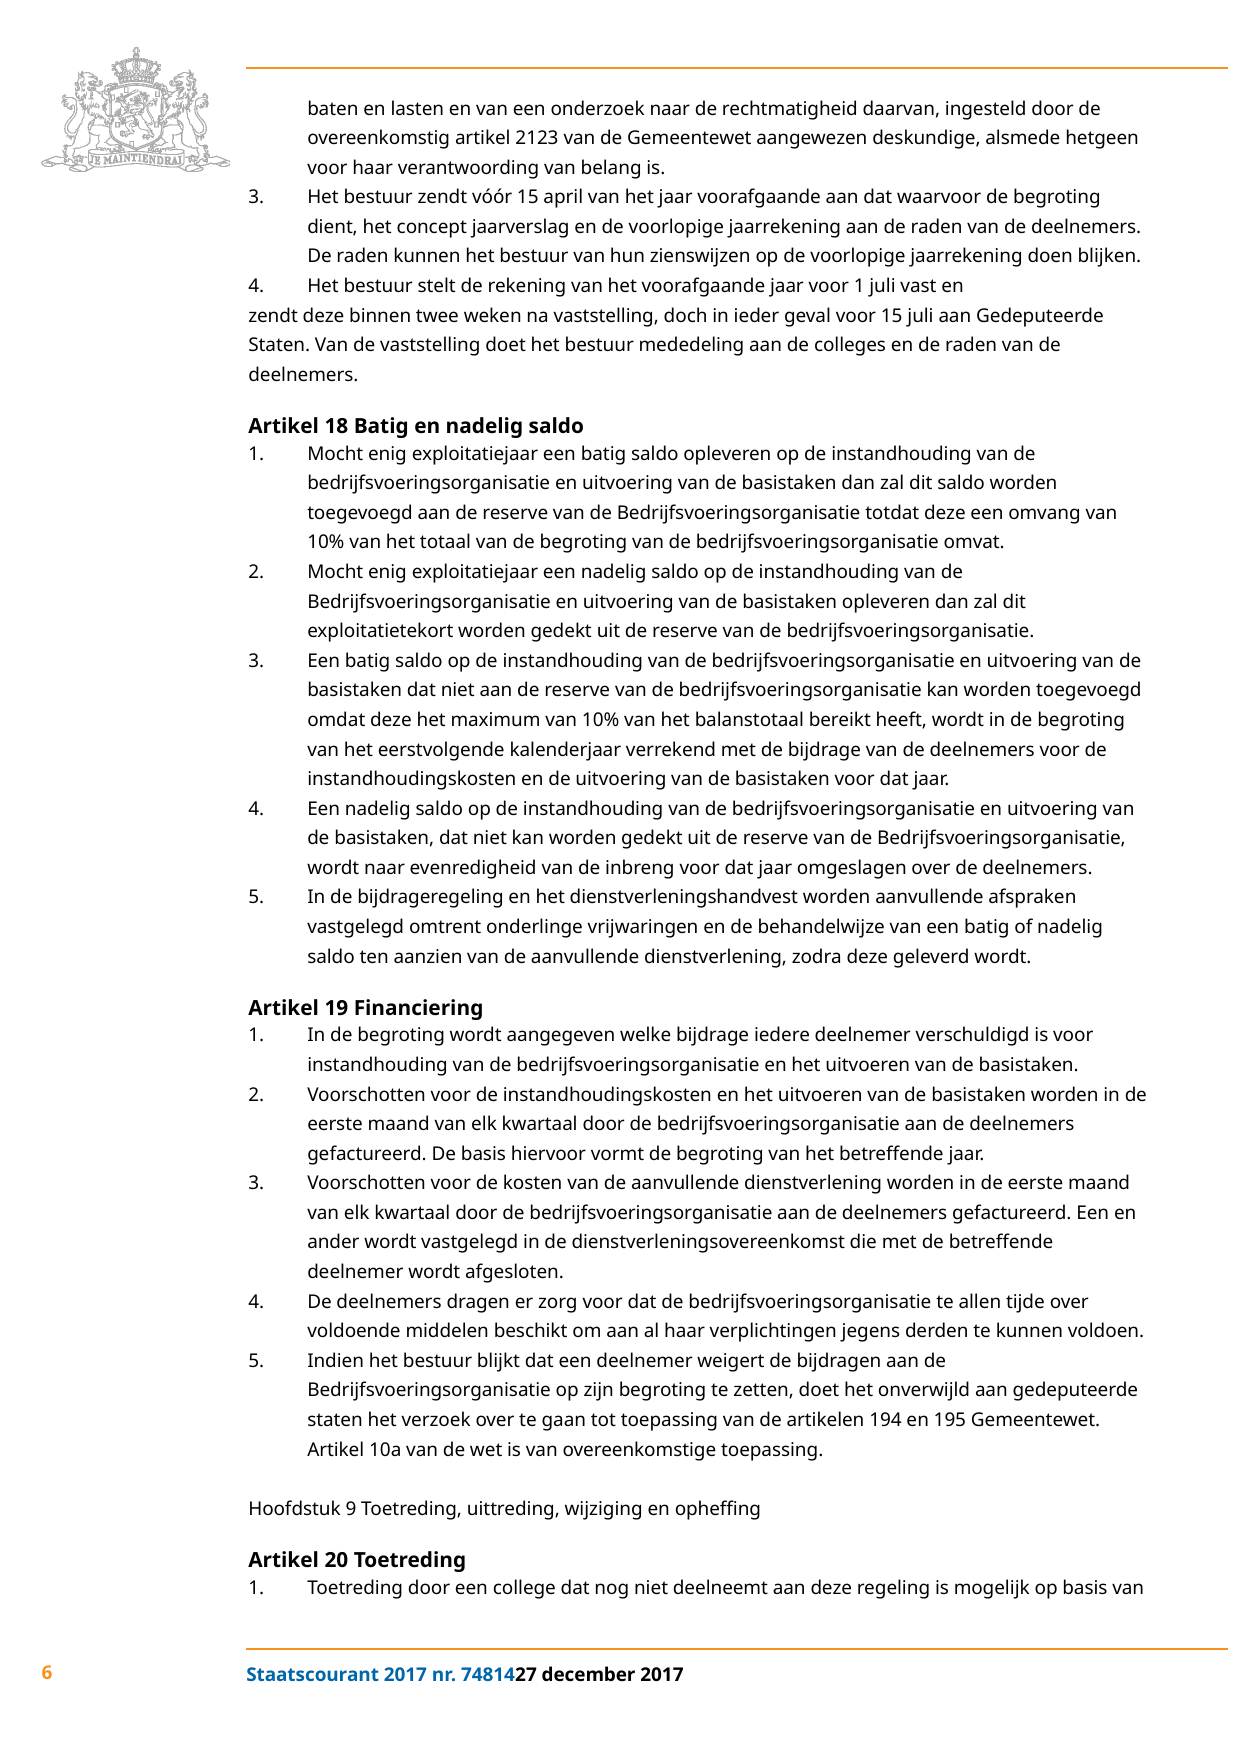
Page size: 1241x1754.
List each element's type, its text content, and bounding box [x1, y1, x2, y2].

list Indien het bestuur blijkt dat een deelnemer weigert de bijdragen aan de Bedrijfsvoeringsorganisatie op zijn begroting te zetten, doet het onverwijld aan gedeputeerde staten het verzoek over te gaan tot toepassing van de artikelen 194 en 195 Gemeentewet. Artikel 10a van de wet is van overeenkomstige toepassing. [248, 1347, 1152, 1462]
text Artikel 20 Toetreding [248, 1545, 1152, 1574]
list Mocht enig exploitatiejaar een nadelig saldo op de instandhouding van de Bedrijfsvoeringsorganisatie en uitvoering van de basistaken opleveren dan zal dit exploitatietekort worden gedekt uit de reserve van de bedrijfsvoeringsorganisatie. [248, 558, 1152, 643]
picture [41, 47, 231, 172]
list Een batig saldo op de instandhouding van de bedrijfsvoeringsorganisatie en uitvoering van de basistaken dat niet aan de reserve van de bedrijfsvoeringsorganisatie kan worden toegevoegd omdat deze het maximum van 10% van het balanstotaal bereikt heeft, wordt in de begroting van het eerstvolgende kalenderjaar verrekend met de bijdrage van de deelnemers voor de instandhoudingskosten en de uitvoering van de basistaken voor dat jaar. [248, 647, 1152, 791]
text Artikel 18 Batig en nadelig saldo [248, 411, 1152, 440]
list Voorschotten voor de kosten van de aanvullende dienstverlening worden in de eerste maand van elk kwartaal door de bedrijfsvoeringsorganisatie aan de deelnemers gefactureerd. Een en ander wordt vastgelegd in de dienstverleningsovereenkomst die met de betreffende deelnemer wordt afgesloten. [248, 1169, 1152, 1284]
list Toetreding door een college dat nog niet deelneemt aan deze regeling is mogelijk op basis van [248, 1574, 1152, 1599]
text Artikel 19 Financiering [248, 993, 1152, 1022]
list Mocht enig exploitatiejaar een batig saldo opleveren op de instandhouding van de bedrijfsvoeringsorganisatie en uitvoering van de basistaken dan zal dit saldo worden toegevoegd aan de reserve van de Bedrijfsvoeringsorganisatie totdat deze een omvang van 10% van het totaal van de begroting van de bedrijfsvoeringsorganisatie omvat. [248, 440, 1152, 554]
list De deelnemers dragen er zorg voor dat de bedrijfsvoeringsorganisatie te allen tijde over voldoende middelen beschikt om aan al haar verplichtingen jegens derden te kunnen voldoen. [248, 1288, 1152, 1343]
list baten en lasten en van een onderzoek naar de rechtmatigheid daarvan, ingesteld door de overeenkomstig artikel 2123 van de Gemeentewet aangewezen deskundige, alsmede hetgeen voor haar verantwoording van belang is. [248, 95, 1152, 180]
list In de begroting wordt aangegeven welke bijdrage iedere deelnemer verschuldigd is voor instandhouding van de bedrijfsvoeringsorganisatie en het uitvoeren van de basistaken. [248, 1022, 1152, 1077]
list In de bijdrageregeling en het dienstverleningshandvest worden aanvullende afspraken vastgelegd omtrent onderlinge vrijwaringen en de behandelwijze van een batig of nadelig saldo ten aanzien van de aanvullende dienstverlening, zodra deze geleverd wordt. [248, 884, 1152, 968]
text Hoofdstuk 9 Toetreding, uittreding, wijziging en opheffing [248, 1495, 1152, 1521]
list Het bestuur zendt vóór 15 april van het jaar voorafgaande aan dat waarvoor de begroting dient, het concept jaarverslag en de voorlopige jaarrekening aan de raden van de deelnemers. De raden kunnen het bestuur van hun zienswijzen op de voorlopige jaarrekening doen blijken. [248, 183, 1152, 268]
list Voorschotten voor de instandhoudingskosten en het uitvoeren van de basistaken worden in de eerste maand van elk kwartaal door de bedrijfsvoeringsorganisatie aan de deelnemers gefactureerd. De basis hiervoor vormt de begroting van het betreffende jaar. [248, 1081, 1152, 1166]
text zendt deze binnen twee weken na vaststelling, doch in ieder geval voor 15 juli aan Gedeputeerde Staten. Van de vaststelling doet het bestuur mededeling aan de colleges en de raden van de deelnemers. [248, 302, 1152, 387]
list Het bestuur stelt de rekening van het voorafgaande jaar voor 1 juli vast en [248, 272, 1152, 298]
list Een nadelig saldo op de instandhouding van de bedrijfsvoeringsorganisatie en uitvoering van de basistaken, dat niet kan worden gedekt uit de reserve van de Bedrijfsvoeringsorganisatie, wordt naar evenredigheid van de inbreng voor dat jaar omgeslagen over de deelnemers. [248, 795, 1152, 880]
